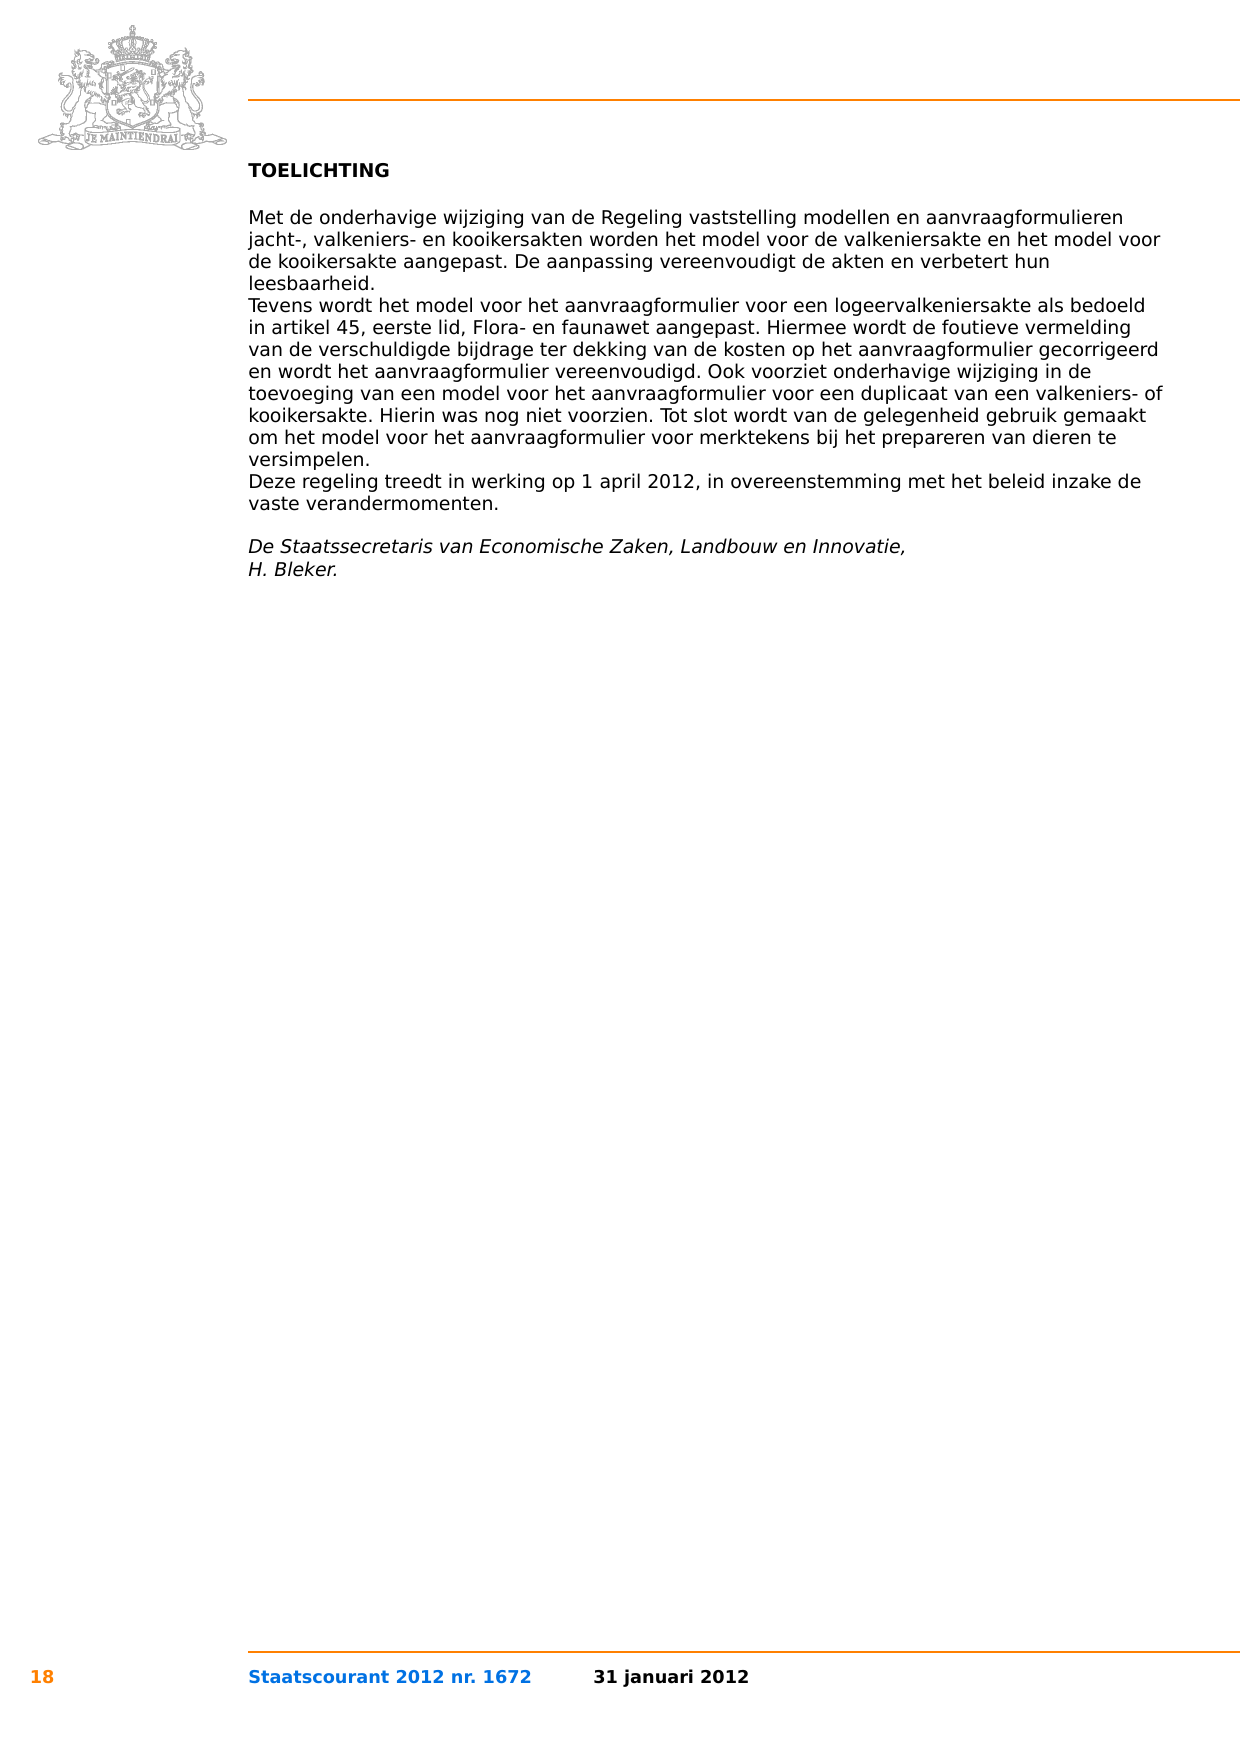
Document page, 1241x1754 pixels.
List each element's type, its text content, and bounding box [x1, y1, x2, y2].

text Deze regeling treedt in werking op 1 april 2012, in overeenstemming met het beleid inzake de vaste verandermomenten. [248, 471, 1163, 514]
text Tevens wordt het model voor het aanvraagformulier voor een logeervalkeniersakte als bedoeld in artikel 45, eerste lid, Flora- en faunawet aangepast. Hiermee wordt de foutieve vermelding van de verschuldigde bijdrage ter dekking van de kosten op het aanvraagformulier gecorrigeerd en wordt het aanvraagformulier vereenvoudigd. Ook voorziet onderhavige wijziging in de toevoeging van een model voor het aanvraagformulier voor een duplicaat van een valkeniers- of kooikersakte. Hierin was nog niet voorzien. Tot slot wordt van de gelegenheid gebruik gemaakt om het model voor het aanvraagformulier voor merktekens bij het prepareren van dieren te versimpelen. [248, 295, 1163, 471]
subtitle TOELICHTING [248, 160, 1163, 182]
text Met de onderhavige wijziging van de Regeling vaststelling modellen en aanvraagformulieren jacht-, valkeniers- en kooikersakten worden het model voor de valkeniersakte en het model voor de kooikersakte aangepast. De aanpassing vereenvoudigt de akten en verbetert hun leesbaarheid. [248, 207, 1163, 295]
picture [38, 25, 227, 150]
text De Staatssecretaris van Economische Zaken, Landbouw en Innovatie, H. Bleker. [248, 536, 1163, 580]
